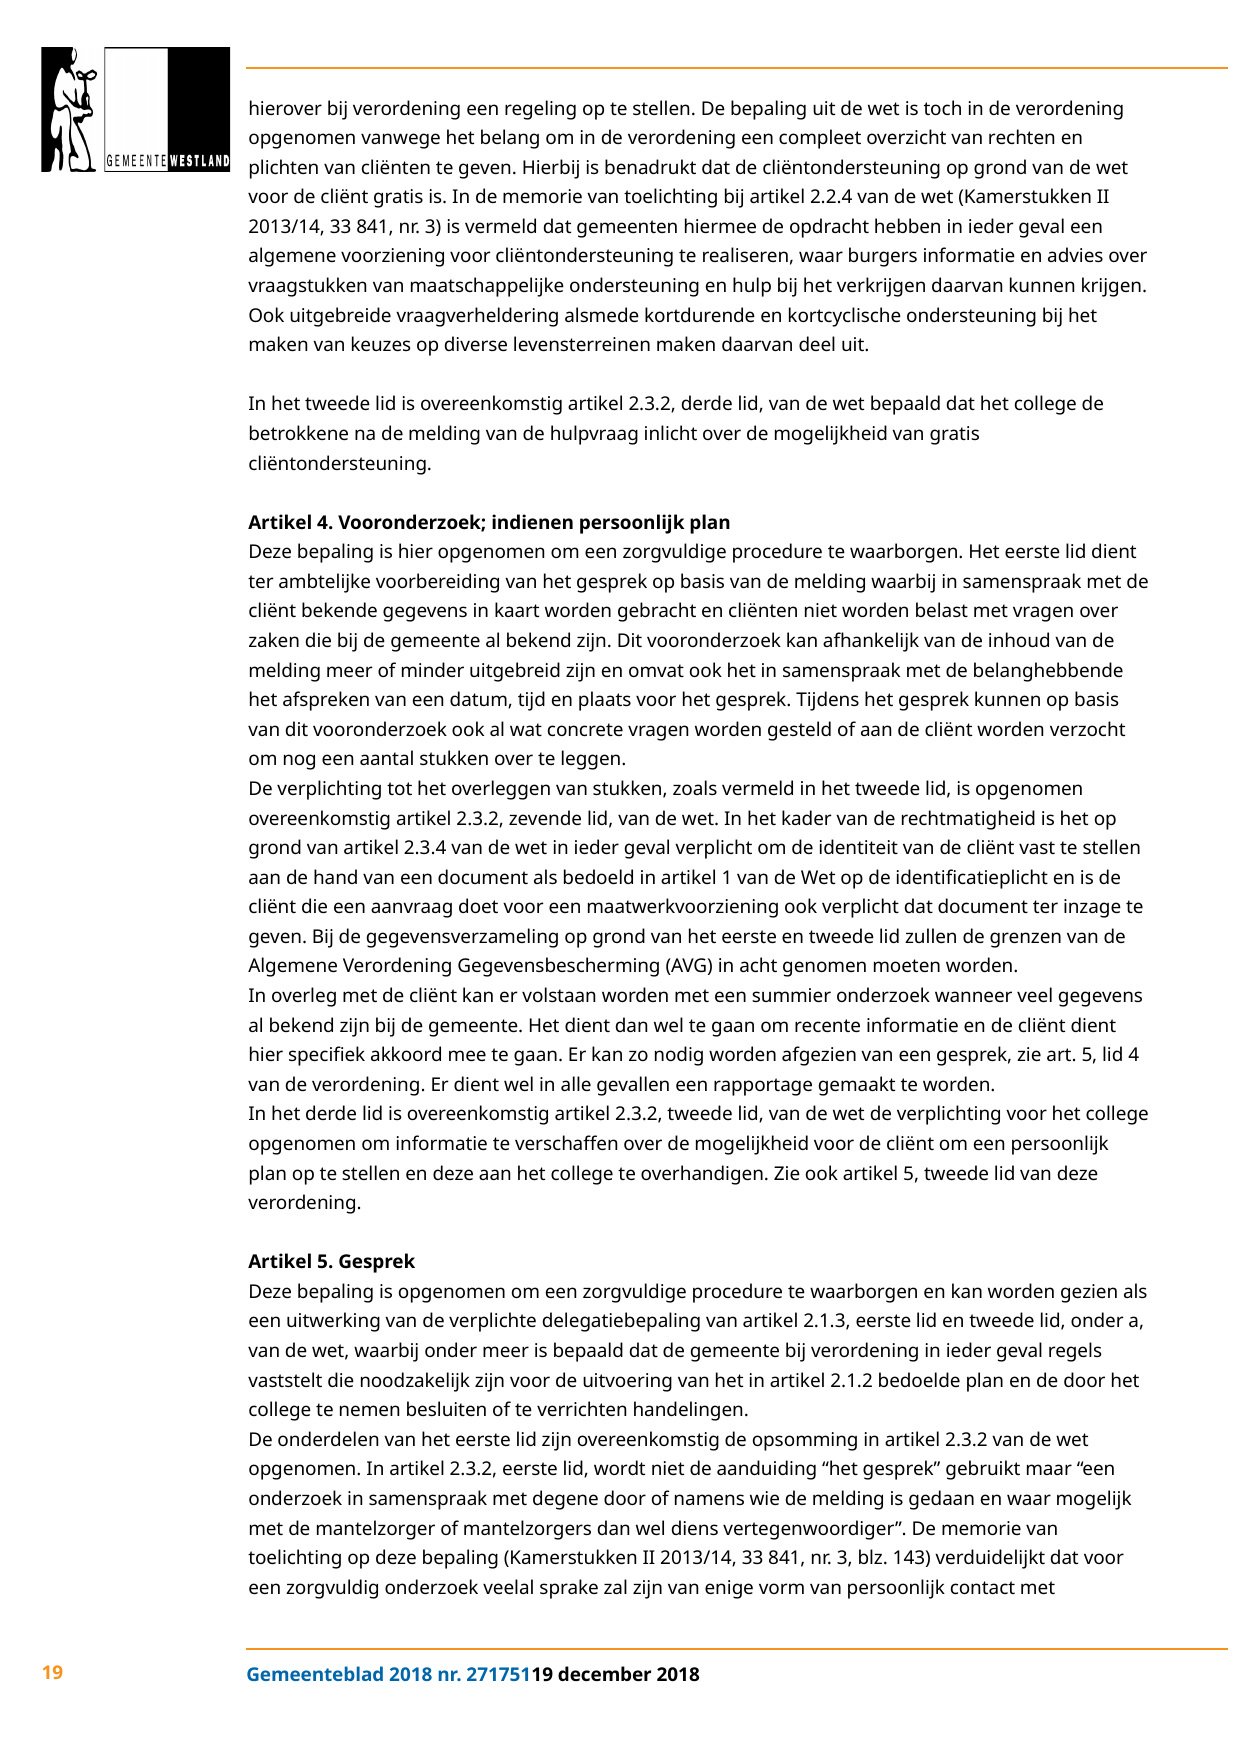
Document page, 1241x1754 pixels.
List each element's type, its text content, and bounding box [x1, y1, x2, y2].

text Deze bepaling is hier opgenomen om een zorgvuldige procedure te waarborgen. Het eerste lid dient ter ambtelijke voorbereiding van het gesprek op basis van de melding waarbij in samenspraak met de cliënt bekende gegevens in kaart worden gebracht en cliënten niet worden belast met vragen over zaken die bij de gemeente al bekend zijn. Dit vooronderzoek kan afhankelijk van de inhoud van de melding meer of minder uitgebreid zijn en omvat ook het in samenspraak met de belanghebbende het afspreken van een datum, tijd en plaats voor het gesprek. Tijdens het gesprek kunnen op basis van dit vooronderzoek ook al wat concrete vragen worden gesteld of aan de cliënt worden verzocht om nog een aantal stukken over te leggen. [248, 538, 1152, 771]
text In overleg met de cliënt kan er volstaan worden met een summier onderzoek wanneer veel gegevens al bekend zijn bij de gemeente. Het dient dan wel te gaan om recente informatie en de cliënt dient hier specifiek akkoord mee te gaan. Er kan zo nodig worden afgezien van een gesprek, zie art. 5, lid 4 van de verordening. Er dient wel in alle gevallen een rapportage gemaakt te worden. [248, 982, 1152, 1097]
text hierover bij verordening een regeling op te stellen. De bepaling uit de wet is toch in de verordening opgenomen vanwege het belang om in de verordening een compleet overzicht van rechten en plichten van cliënten te geven. Hierbij is benadrukt dat de cliëntondersteuning op grond van de wet voor de cliënt gratis is. In de memorie van toelichting bij artikel 2.2.4 van de wet (Kamerstukken II 2013/14, 33 841, nr. 3) is vermeld dat gemeenten hiermee de opdracht hebben in ieder geval een algemene voorziening voor cliëntondersteuning te realiseren, waar burgers informatie en advies over vraagstukken van maatschappelijke ondersteuning en hulp bij het verkrijgen daarvan kunnen krijgen. Ook uitgebreide vraagverheldering alsmede kortdurende en kortcyclische ondersteuning bij het maken van keuzes op diverse levensterreinen maken daarvan deel uit. [248, 95, 1152, 357]
picture [41, 47, 231, 172]
text De verplichting tot het overleggen van stukken, zoals vermeld in het tweede lid, is opgenomen overeenkomstig artikel 2.3.2, zevende lid, van de wet. In het kader van de rechtmatigheid is het op grond van artikel 2.3.4 van de wet in ieder geval verplicht om de identiteit van de cliënt vast te stellen aan de hand van een document als bedoeld in artikel 1 van de Wet op de identificatieplicht en is de cliënt die een aanvraag doet voor een maatwerkvoorziening ook verplicht dat document ter inzage te geven. Bij de gegevensverzameling op grond van het eerste en tweede lid zullen de grenzen van de Algemene Verordening Gegevensbescherming (AVG) in acht genomen moeten worden. [248, 775, 1152, 978]
text Artikel 4. Vooronderzoek; indienen persoonlijk plan [248, 509, 1152, 535]
text Deze bepaling is opgenomen om een zorgvuldige procedure te waarborgen en kan worden gezien als een uitwerking van de verplichte delegatiebepaling van artikel 2.1.3, eerste lid en tweede lid, onder a, van de wet, waarbij onder meer is bepaald dat de gemeente bij verordening in ieder geval regels vaststelt die noodzakelijk zijn voor de uitvoering van het in artikel 2.1.2 bedoelde plan en de door het college te nemen besluiten of te verrichten handelingen. [248, 1278, 1152, 1422]
text De onderdelen van het eerste lid zijn overeenkomstig de opsomming in artikel 2.3.2 van de wet opgenomen. In artikel 2.3.2, eerste lid, wordt niet de aanduiding “het gesprek” gebruikt maar “een onderzoek in samenspraak met degene door of namens wie de melding is gedaan en waar mogelijk met de mantelzorger of mantelzorgers dan wel diens vertegenwoordiger”. De memorie van toelichting op deze bepaling (Kamerstukken II 2013/14, 33 841, nr. 3, blz. 143) verduidelijkt dat voor een zorgvuldig onderzoek veelal sprake zal zijn van enige vorm van persoonlijk contact met [248, 1426, 1152, 1600]
text In het tweede lid is overeenkomstig artikel 2.3.2, derde lid, van de wet bepaald dat het college de betrokkene na de melding van de hulpvraag inlicht over de mogelijkheid van gratis cliëntondersteuning. [248, 391, 1152, 476]
text In het derde lid is overeenkomstig artikel 2.3.2, tweede lid, van de wet de verplichting voor het college opgenomen om informatie te verschaffen over de mogelijkheid voor de cliënt om een persoonlijk plan op te stellen en deze aan het college te overhandigen. Zie ook artikel 5, tweede lid van deze verordening. [248, 1101, 1152, 1215]
text Artikel 5. Gesprek [248, 1248, 1152, 1274]
